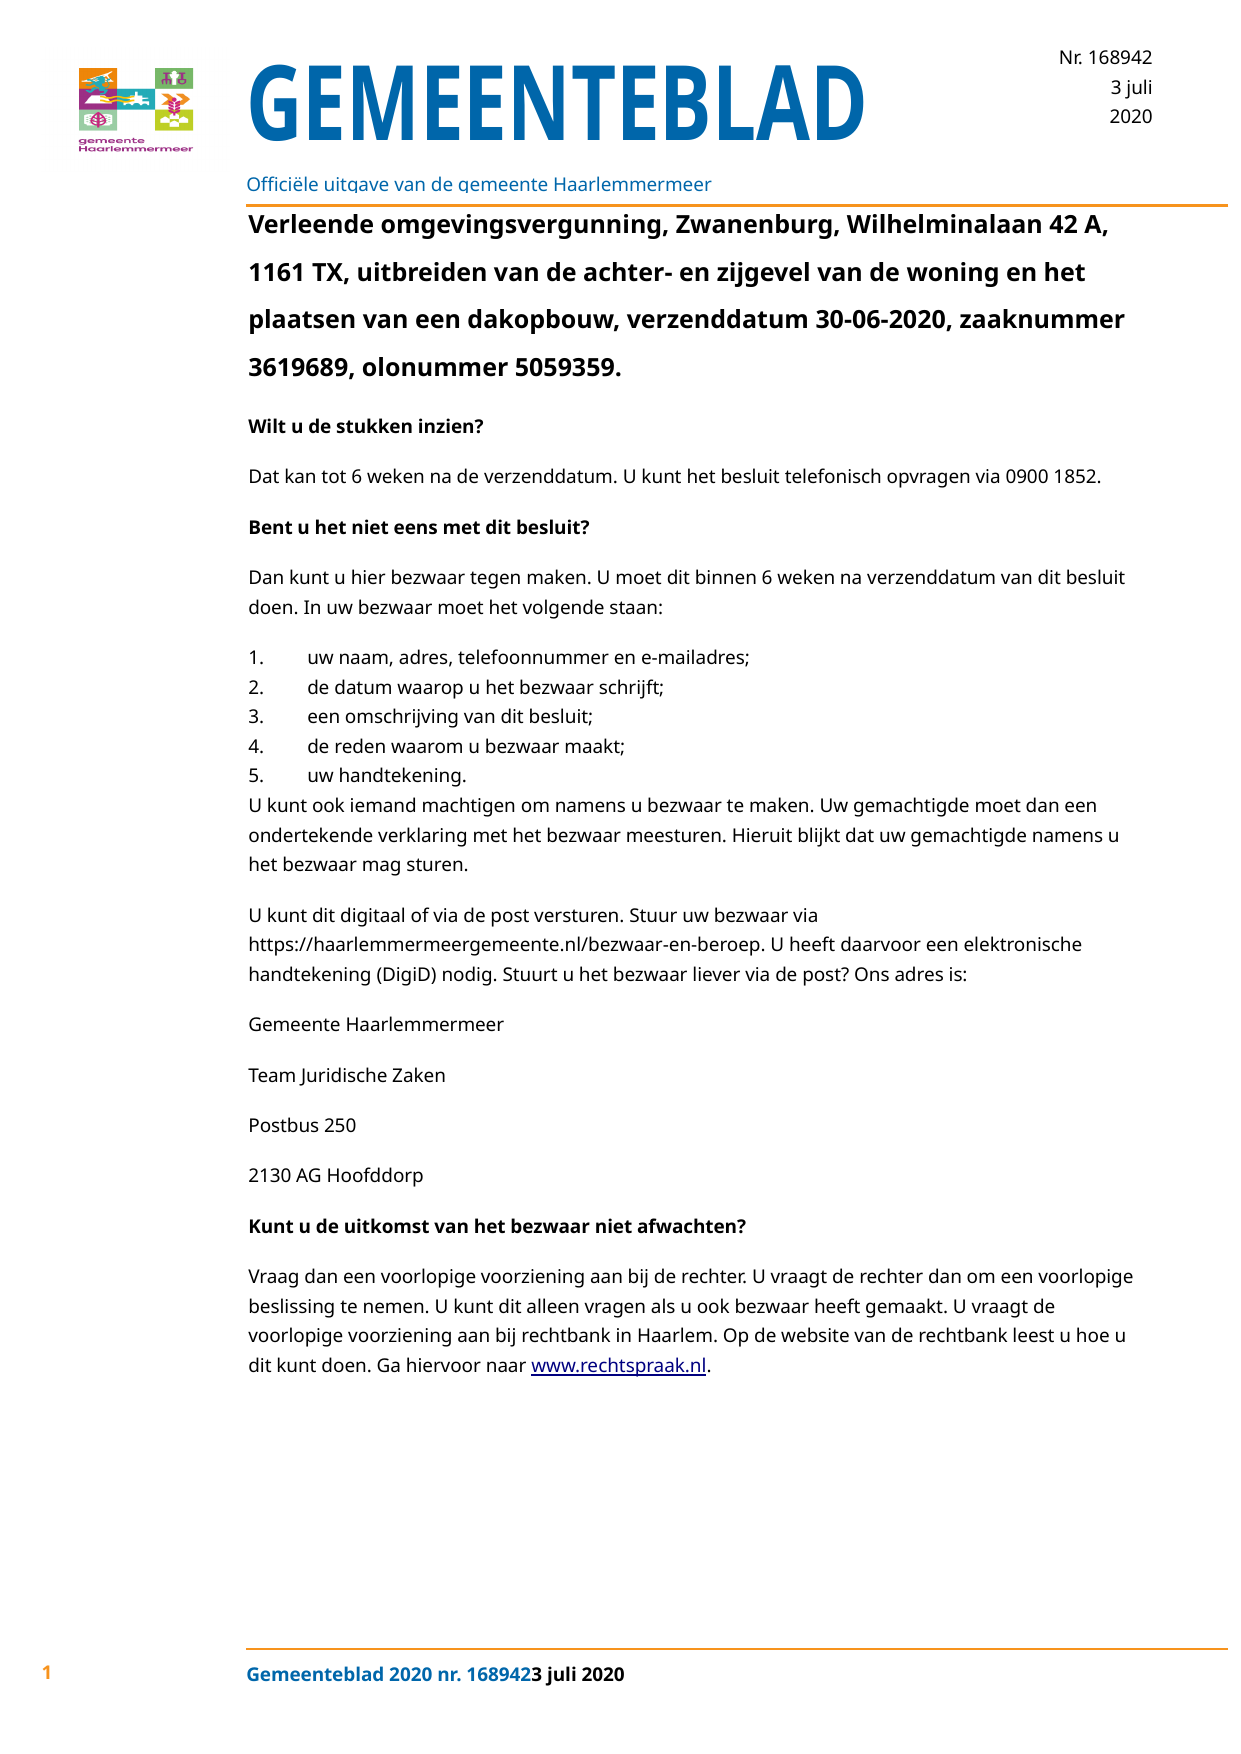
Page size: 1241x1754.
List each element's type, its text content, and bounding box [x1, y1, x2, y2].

text Team Juridische Zaken [248, 1062, 1152, 1088]
text Wilt u de stukken inzien? [248, 413, 1152, 439]
text Verleende omgevingsvergunning, Zwanenburg, Wilhelminalaan 42 A, 1161 TX, uitbreiden van de achter- en zijgevel van de woning en het plaatsen van een dakopbouw, verzenddatum 30-06-2020, zaaknummer 3619689, olonummer 5059359. [248, 207, 1152, 384]
list de datum waarop u het bezwaar schrijft; [248, 674, 1152, 700]
text Vraag dan een voorlopige voorziening aan bij de rechter. U vraagt de rechter dan om een voorlopige beslissing te nemen. U kunt dit alleen vragen als u ook bezwaar heeft gemaakt. U vraagt de voorlopige voorziening aan bij rechtbank in Haarlem. Op de website van de rechtbank leest u hoe u dit kunt doen. Ga hiervoor naar www.rechtspraak.nl. [248, 1263, 1152, 1378]
list de reden waarom u bezwaar maakt; [248, 733, 1152, 759]
list uw naam, adres, telefoonnummer en e-mailadres; [248, 644, 1152, 670]
list een omschrijving van dit besluit; [248, 703, 1152, 729]
list uw handtekening. [248, 763, 1152, 788]
text Bent u het niet eens met dit besluit? [248, 514, 1152, 540]
text Dan kunt u hier bezwaar tegen maken. U moet dit binnen 6 weken na verzenddatum van dit besluit doen. In uw bezwaar moet het volgende staan: [248, 564, 1152, 620]
text Kunt u de uitkomst van het bezwaar niet afwachten? [248, 1213, 1152, 1239]
text Gemeente Haarlemmermeer [248, 1011, 1152, 1037]
text U kunt ook iemand machtigen om namens u bezwaar te maken. Uw gemachtigde moet dan een ondertekende verklaring met het bezwaar meesturen. Hieruit blijkt dat uw gemachtigde namens u het bezwaar mag sturen. [248, 792, 1152, 877]
picture [41, 47, 231, 172]
text U kunt dit digitaal of via de post versturen. Stuur uw bezwaar via https://haarlemmermeergemeente.nl/bezwaar-en-beroep. U heeft daarvoor een elektronische handtekening (DigiD) nodig. Stuurt u het bezwaar liever via de post? Ons adres is: [248, 902, 1152, 987]
text 2130 AG Hoofddorp [248, 1163, 1152, 1188]
text Postbus 250 [248, 1112, 1152, 1138]
text Dat kan tot 6 weken na de verzenddatum. U kunt het besluit telefonisch opvragen via 0900 1852. [248, 463, 1152, 489]
